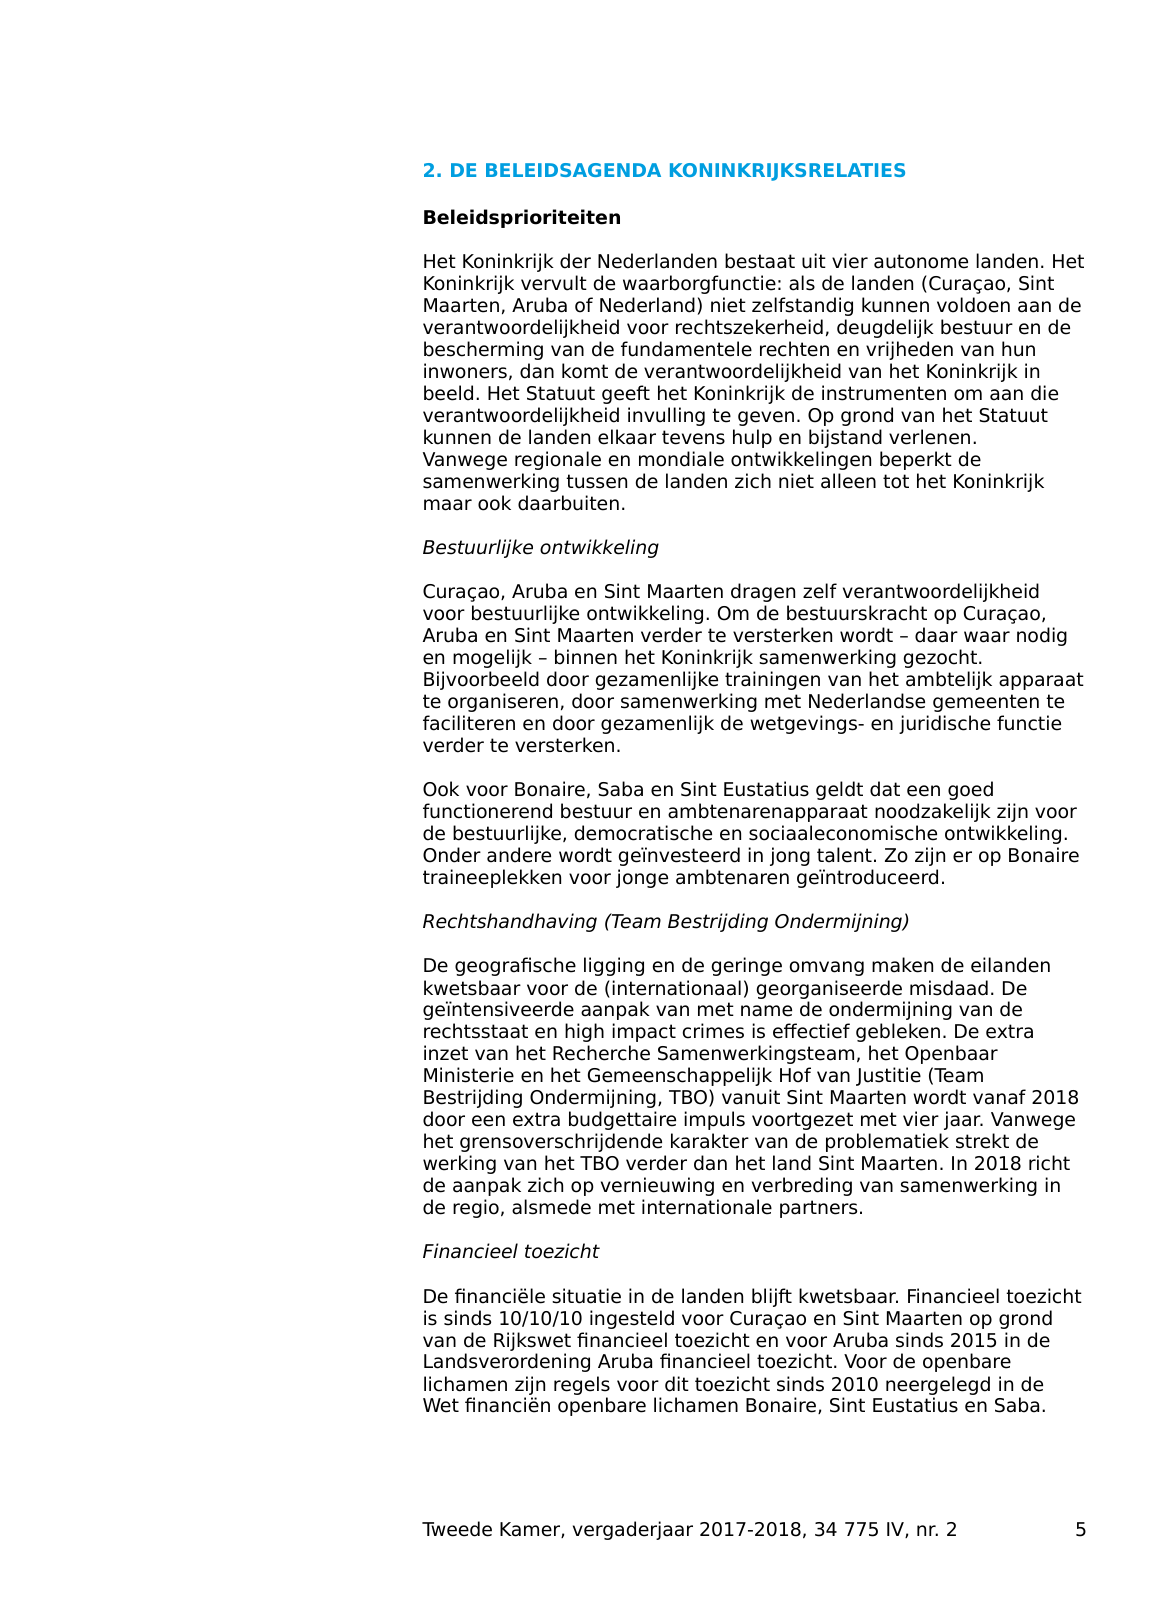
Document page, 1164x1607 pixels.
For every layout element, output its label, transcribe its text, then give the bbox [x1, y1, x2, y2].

subtitle Bestuurlijke ontwikkeling [422, 537, 1087, 559]
subtitle Beleidsprioriteiten [422, 207, 1087, 229]
text Curaçao, Aruba en Sint Maarten dragen zelf verantwoordelijkheid voor bestuurlijke ontwikkeling. Om de bestuurskracht op Curaçao, Aruba en Sint Maarten verder te versterken wordt – daar waar nodig en mogelijk – binnen het Koninkrijk samenwerking gezocht. Bijvoorbeeld door gezamenlijke trainingen van het ambtelijk apparaat te organiseren, door samenwerking met Nederlandse gemeenten te faciliteren en door gezamenlijk de wetgevings- en juridische functie verder te versterken. [422, 581, 1087, 757]
text Ook voor Bonaire, Saba en Sint Eustatius geldt dat een goed functionerend bestuur en ambtenarenapparaat noodzakelijk zijn voor de bestuurlijke, democratische en sociaaleconomische ontwikkeling. Onder andere wordt geïnvesteerd in jong talent. Zo zijn er op Bonaire traineeplekken voor jonge ambtenaren geïntroduceerd. [422, 779, 1087, 889]
subtitle Rechtshandhaving (Team Bestrijding Ondermijning) [422, 911, 1087, 933]
text Vanwege regionale en mondiale ontwikkelingen beperkt de samenwerking tussen de landen zich niet alleen tot het Koninkrijk maar ook daarbuiten. [422, 449, 1087, 515]
text De financiële situatie in de landen blijft kwetsbaar. Financieel toezicht is sinds 10/10/10 ingesteld voor Curaçao en Sint Maarten op grond van de Rijkswet financieel toezicht en voor Aruba sinds 2015 in de Landsverordening Aruba financieel toezicht. Voor de openbare lichamen zijn regels voor dit toezicht sinds 2010 neergelegd in de Wet financiën openbare lichamen Bonaire, Sint Eustatius en Saba. [422, 1286, 1087, 1417]
subtitle Financieel toezicht [422, 1241, 1087, 1263]
text Het Koninkrijk der Nederlanden bestaat uit vier autonome landen. Het Koninkrijk vervult de waarborgfunctie: als de landen (Curaçao, Sint Maarten, Aruba of Nederland) niet zelfstandig kunnen voldoen aan de verantwoordelijkheid voor rechtszekerheid, deugdelijk bestuur en de bescherming van de fundamentele rechten en vrijheden van hun inwoners, dan komt de verantwoordelijkheid van het Koninkrijk in beeld. Het Statuut geeft het Koninkrijk de instrumenten om aan die verantwoordelijkheid invulling te geven. Op grond van het Statuut kunnen de landen elkaar tevens hulp en bijstand verlenen. [422, 251, 1087, 449]
text De geografische ligging en de geringe omvang maken de eilanden kwetsbaar voor de (internationaal) georganiseerde misdaad. De geïntensiveerde aanpak van met name de ondermijning van de rechtsstaat en high impact crimes is effectief gebleken. De extra inzet van het Recherche Samenwerkingsteam, het Openbaar Ministerie en het Gemeenschappelijk Hof van Justitie (Team Bestrijding Ondermijning, TBO) vanuit Sint Maarten wordt vanaf 2018 door een extra budgettaire impuls voortgezet met vier jaar. Vanwege het grensoverschrijdende karakter van de problematiek strekt de werking van het TBO verder dan het land Sint Maarten. In 2018 richt de aanpak zich op vernieuwing en verbreding van samenwerking in de regio, alsmede met internationale partners. [422, 955, 1087, 1219]
subtitle 2. DE BELEIDSAGENDA KONINKRIJKSRELATIES [422, 160, 1087, 182]
